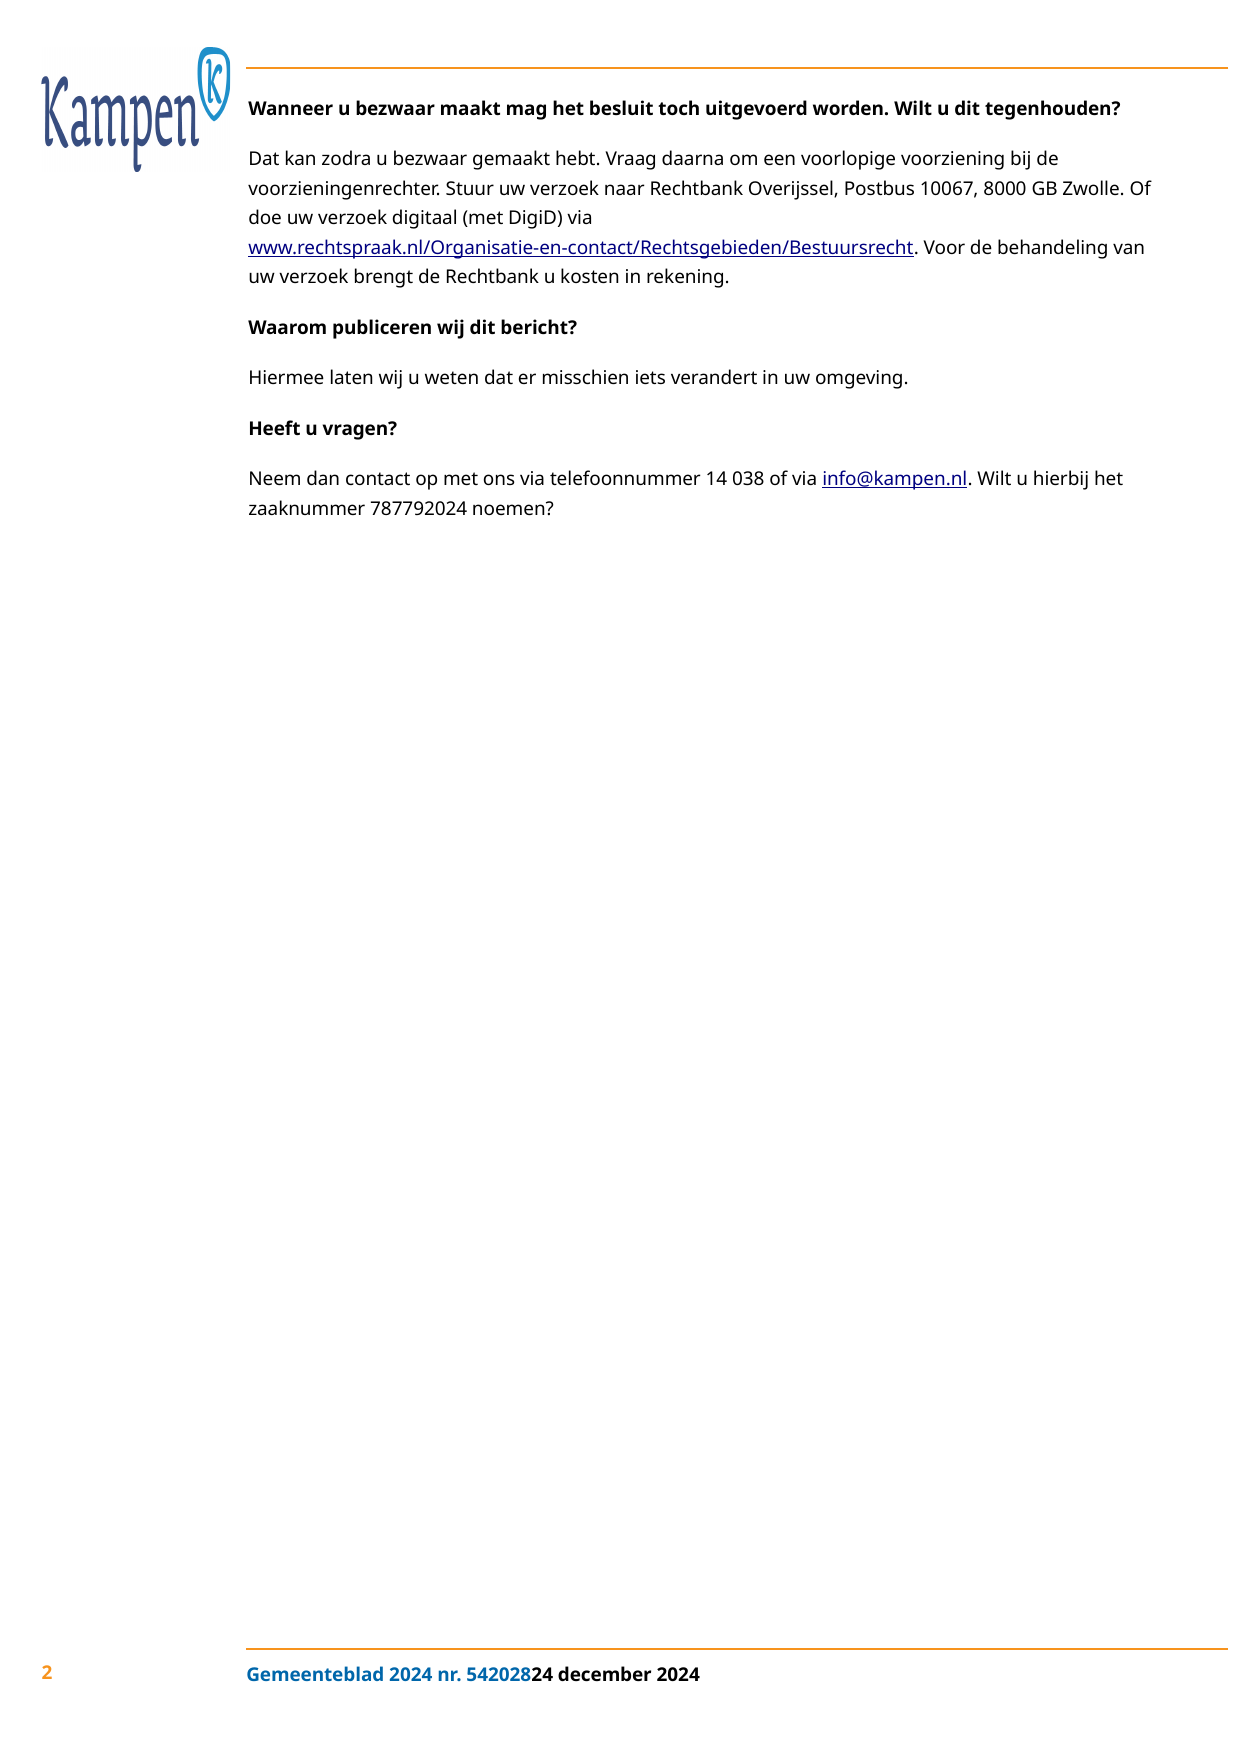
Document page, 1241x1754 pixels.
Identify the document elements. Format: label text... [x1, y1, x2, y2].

text Dat kan zodra u bezwaar gemaakt hebt. Vraag daarna om een voorlopige voorziening bij de voorzieningenrechter. Stuur uw verzoek naar Rechtbank Overijssel, Postbus 10067, 8000 GB Zwolle. Of doe uw verzoek digitaal (met DigiD) via www.rechtspraak.nl/Organisatie-en-contact/Rechtsgebieden/Bestuursrecht. Voor de behandeling van uw verzoek brengt de Rechtbank u kosten in rekening. [248, 145, 1152, 289]
text Hiermee laten wij u weten dat er misschien iets verandert in uw omgeving. [248, 364, 1152, 390]
text Waarom publiceren wij dit bericht? [248, 314, 1152, 340]
text Neem dan contact op met ons via telefoonnummer 14 038 of via info@kampen.nl. Wilt u hierbij het zaaknummer 787792024 noemen? [248, 465, 1152, 521]
text Wanneer u bezwaar maakt mag het besluit toch uitgevoerd worden. Wilt u dit tegenhouden? [248, 95, 1152, 121]
text Heeft u vragen? [248, 415, 1152, 441]
picture [41, 47, 231, 172]
